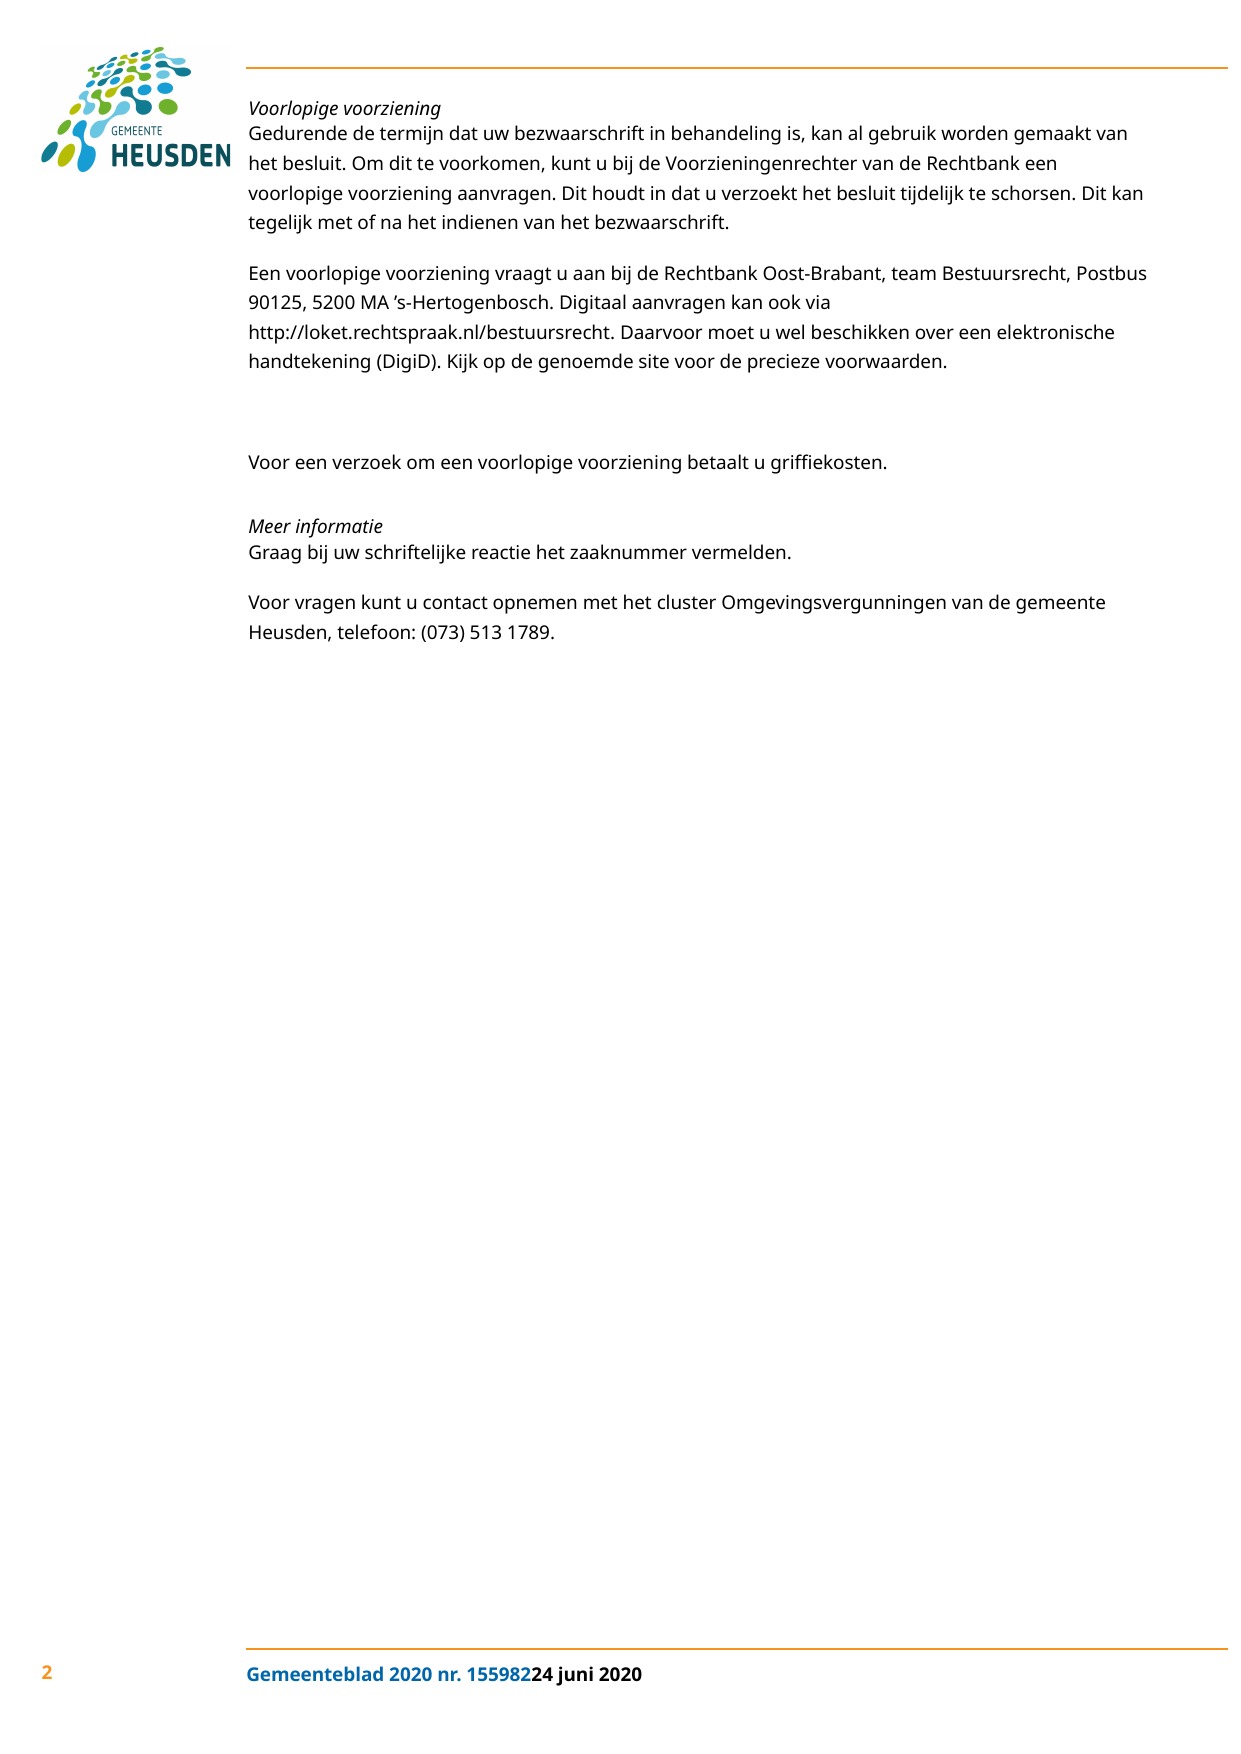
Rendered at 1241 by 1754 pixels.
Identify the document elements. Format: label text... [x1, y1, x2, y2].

text Voor een verzoek om een voorlopige voorziening betaalt u griffiekosten. [248, 449, 1152, 475]
text Een voorlopige voorziening vraagt u aan bij de Rechtbank Oost-Brabant, team Bestuursrecht, Postbus 90125, 5200 MA ’s-Hertogenbosch. Digitaal aanvragen kan ook via http://loket.rechtspraak.nl/bestuursrecht. Daarvoor moet u wel beschikken over een elektronische handtekening (DigiD). Kijk op de genoemde site voor de precieze voorwaarden. [248, 260, 1152, 374]
picture [41, 47, 231, 172]
text Gedurende de termijn dat uw bezwaarschrift in behandeling is, kan al gebruik worden gemaakt van het besluit. Om dit te voorkomen, kunt u bij de Voorzieningenrechter van de Rechtbank een voorlopige voorziening aanvragen. Dit houdt in dat u verzoekt het besluit tijdelijk te schorsen. Dit kan tegelijk met of na het indienen van het bezwaarschrift. [248, 121, 1152, 235]
text Meer informatie [248, 513, 1152, 539]
text Voorlopige voorziening [248, 95, 1152, 121]
text Voor vragen kunt u contact opnemen met het cluster Omgevingsvergunningen van de gemeente Heusden, telefoon: (073) 513 1789. [248, 589, 1152, 645]
text Graag bij uw schriftelijke reactie het zaaknummer vermelden. [248, 539, 1152, 565]
